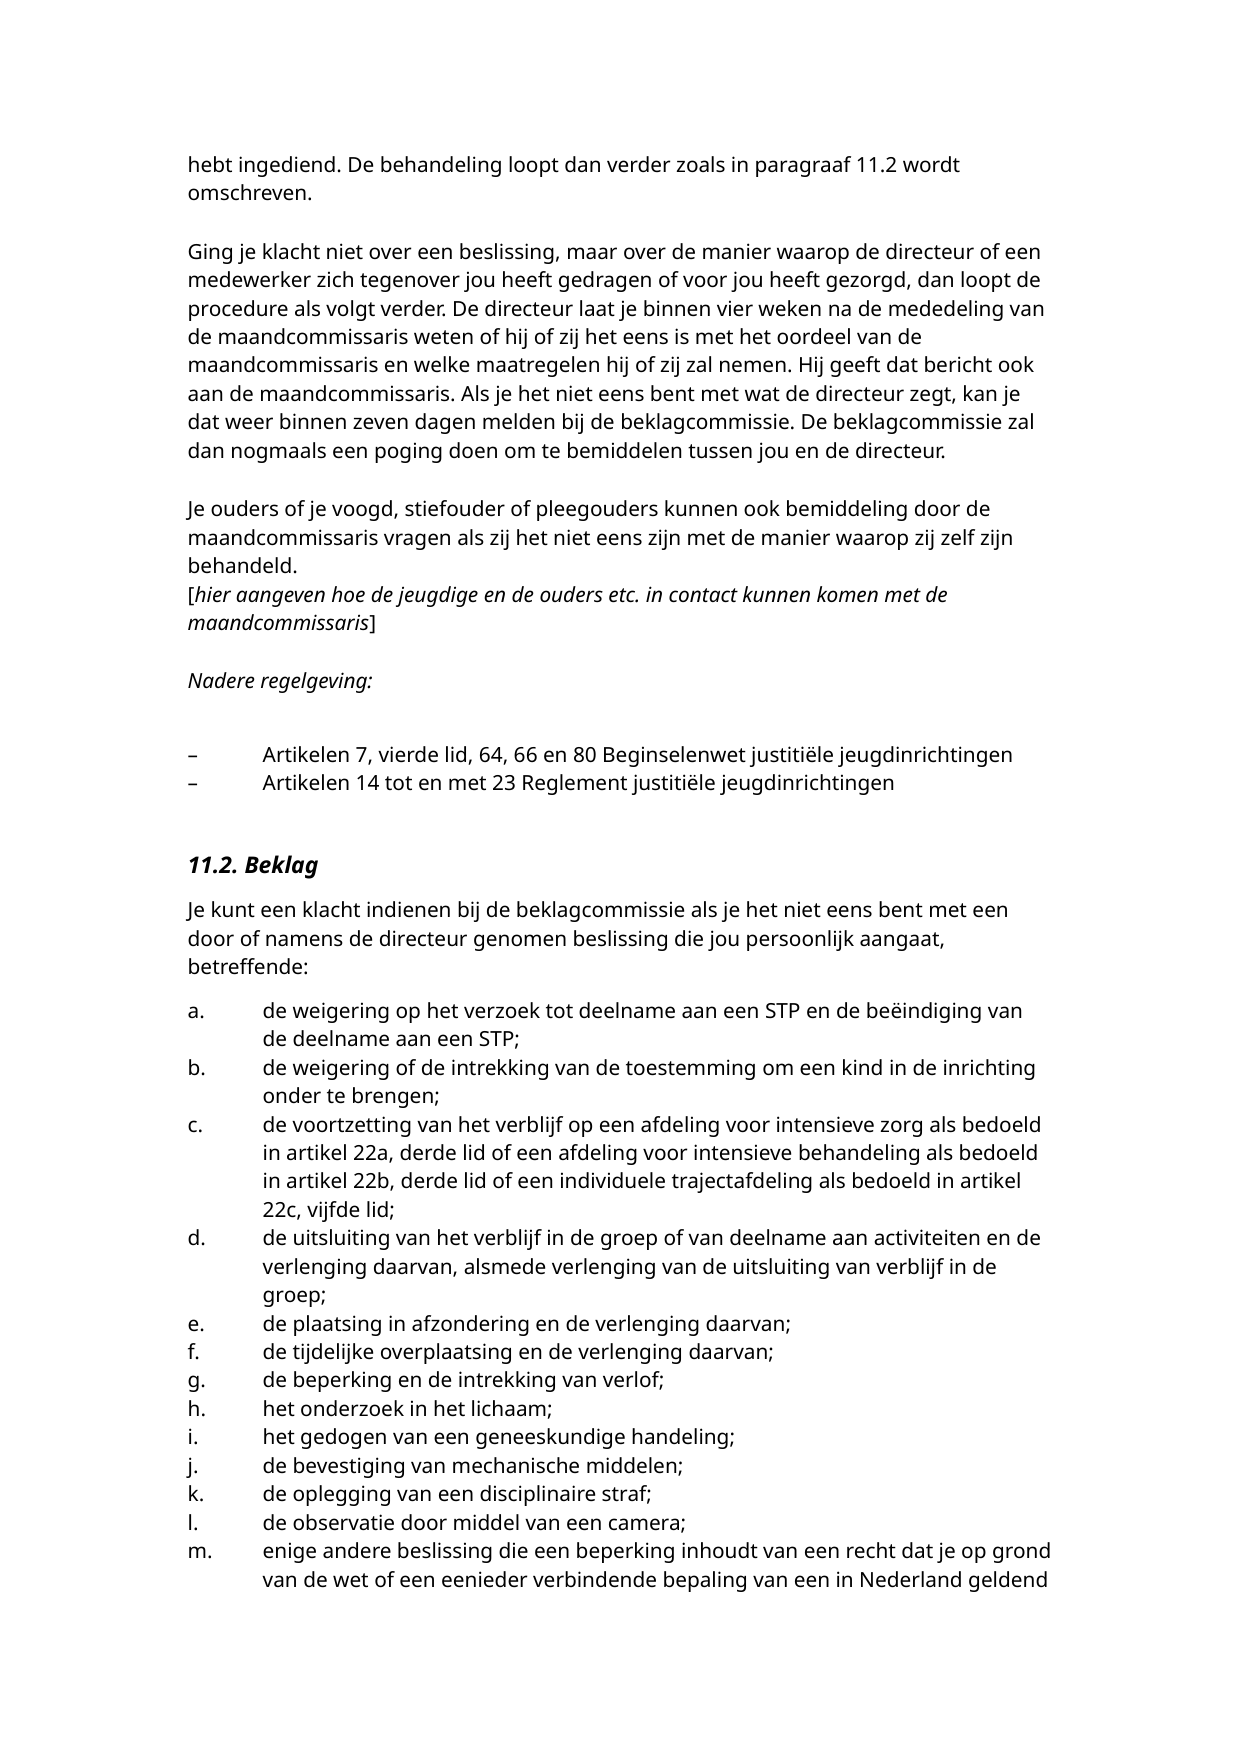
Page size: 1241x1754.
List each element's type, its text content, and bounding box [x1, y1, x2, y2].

subtitle 11.2. Beklag [187, 849, 1053, 881]
list het onderzoek in het lichaam; [187, 1394, 1053, 1422]
text Je kunt een klacht indienen bij de beklagcommissie als je het niet eens bent met een door of namens de directeur genomen beslissing die jou persoonlijk aangaat, betreffende: [187, 896, 1053, 981]
list de weigering op het verzoek tot deelname aan een STP en de beëindiging van de deelname aan een STP; [187, 996, 1053, 1053]
list de bevestiging van mechanische middelen; [187, 1451, 1053, 1479]
list de oplegging van een disciplinaire straf; [187, 1479, 1053, 1508]
list de tijdelijke overplaatsing en de verlenging daarvan; [187, 1337, 1053, 1366]
text Ging je klacht niet over een beslissing, maar over de manier waarop de directeur of een medewerker zich tegenover jou heeft gedragen of voor jou heeft gezorgd, dan loopt de procedure als volgt verder. De directeur laat je binnen vier weken na de mededeling van de maandcommissaris weten of hij of zij het eens is met het oordeel van de maandcommissaris en welke maatregelen hij of zij zal nemen. Hij geeft dat bericht ook aan de maandcommissaris. Als je het niet eens bent met wat de directeur zegt, kan je dat weer binnen zeven dagen melden bij de beklagcommissie. De beklagcommissie zal dan nogmaals een poging doen om te bemiddelen tussen jou en de directeur. [187, 237, 1053, 464]
text Je ouders of je voogd, stiefouder of pleegouders kunnen ook bemiddeling door de maandcommissaris vragen als zij het niet eens zijn met de manier waarop zij zelf zijn behandeld. [187, 494, 1053, 580]
list enige andere beslissing die een beperking inhoudt van een recht dat je op grond van de wet of een eenieder verbindende bepaling van een in Nederland geldend [187, 1536, 1053, 1593]
text [hier aangeven hoe de jeugdige en de ouders etc. in contact kunnen komen met de maandcommissaris] [187, 580, 1053, 637]
list het gedogen van een geneeskundige handeling; [187, 1422, 1053, 1451]
text Nadere regelgeving: [187, 667, 1053, 695]
list de weigering of de intrekking van de toestemming om een kind in de inrichting onder te brengen; [187, 1053, 1053, 1110]
list de observatie door middel van een camera; [187, 1508, 1053, 1536]
list de uitsluiting van het verblijf in de groep of van deelname aan activiteiten en de verlenging daarvan, alsmede verlenging van de uitsluiting van verblijf in de groep; [187, 1223, 1053, 1309]
list de beperking en de intrekking van verlof; [187, 1366, 1053, 1394]
list de plaatsing in afzondering en de verlenging daarvan; [187, 1309, 1053, 1337]
list de voortzetting van het verblijf op een afdeling voor intensieve zorg als bedoeld in artikel 22a, derde lid of een afdeling voor intensieve behandeling als bedoeld in artikel 22b, derde lid of een individuele trajectafdeling als bedoeld in artikel 22c, vijfde lid; [187, 1110, 1053, 1223]
list Artikelen 7, vierde lid, 64, 66 en 80 Beginselenwet justitiële jeugdinrichtingen [187, 740, 1053, 768]
list Artikelen 14 tot en met 23 Reglement justitiële jeugdinrichtingen [187, 768, 1053, 797]
text hebt ingediend. De behandeling loopt dan verder zoals in paragraaf 11.2 wordt omschreven. [187, 150, 1053, 207]
